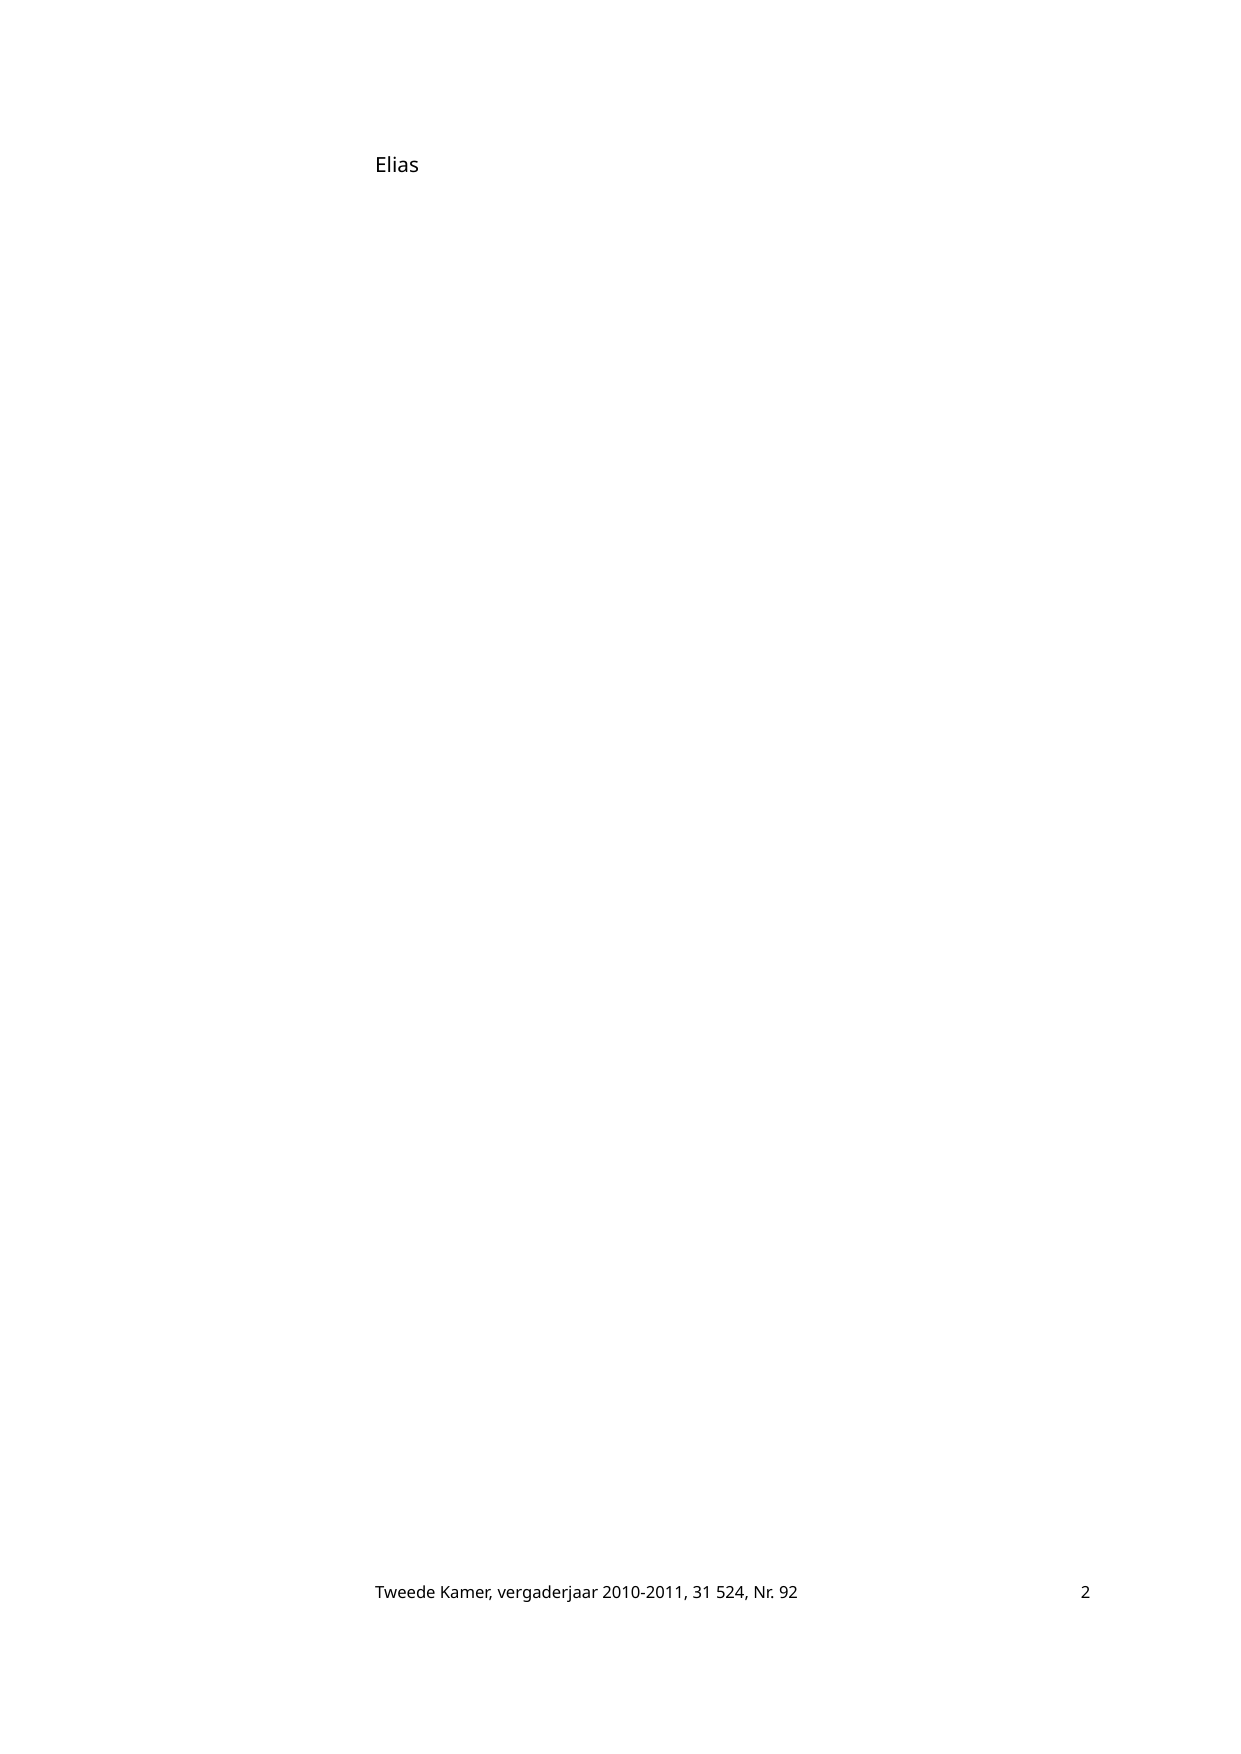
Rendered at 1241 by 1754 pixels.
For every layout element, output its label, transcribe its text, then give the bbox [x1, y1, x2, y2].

text Elias [375, 150, 1090, 178]
